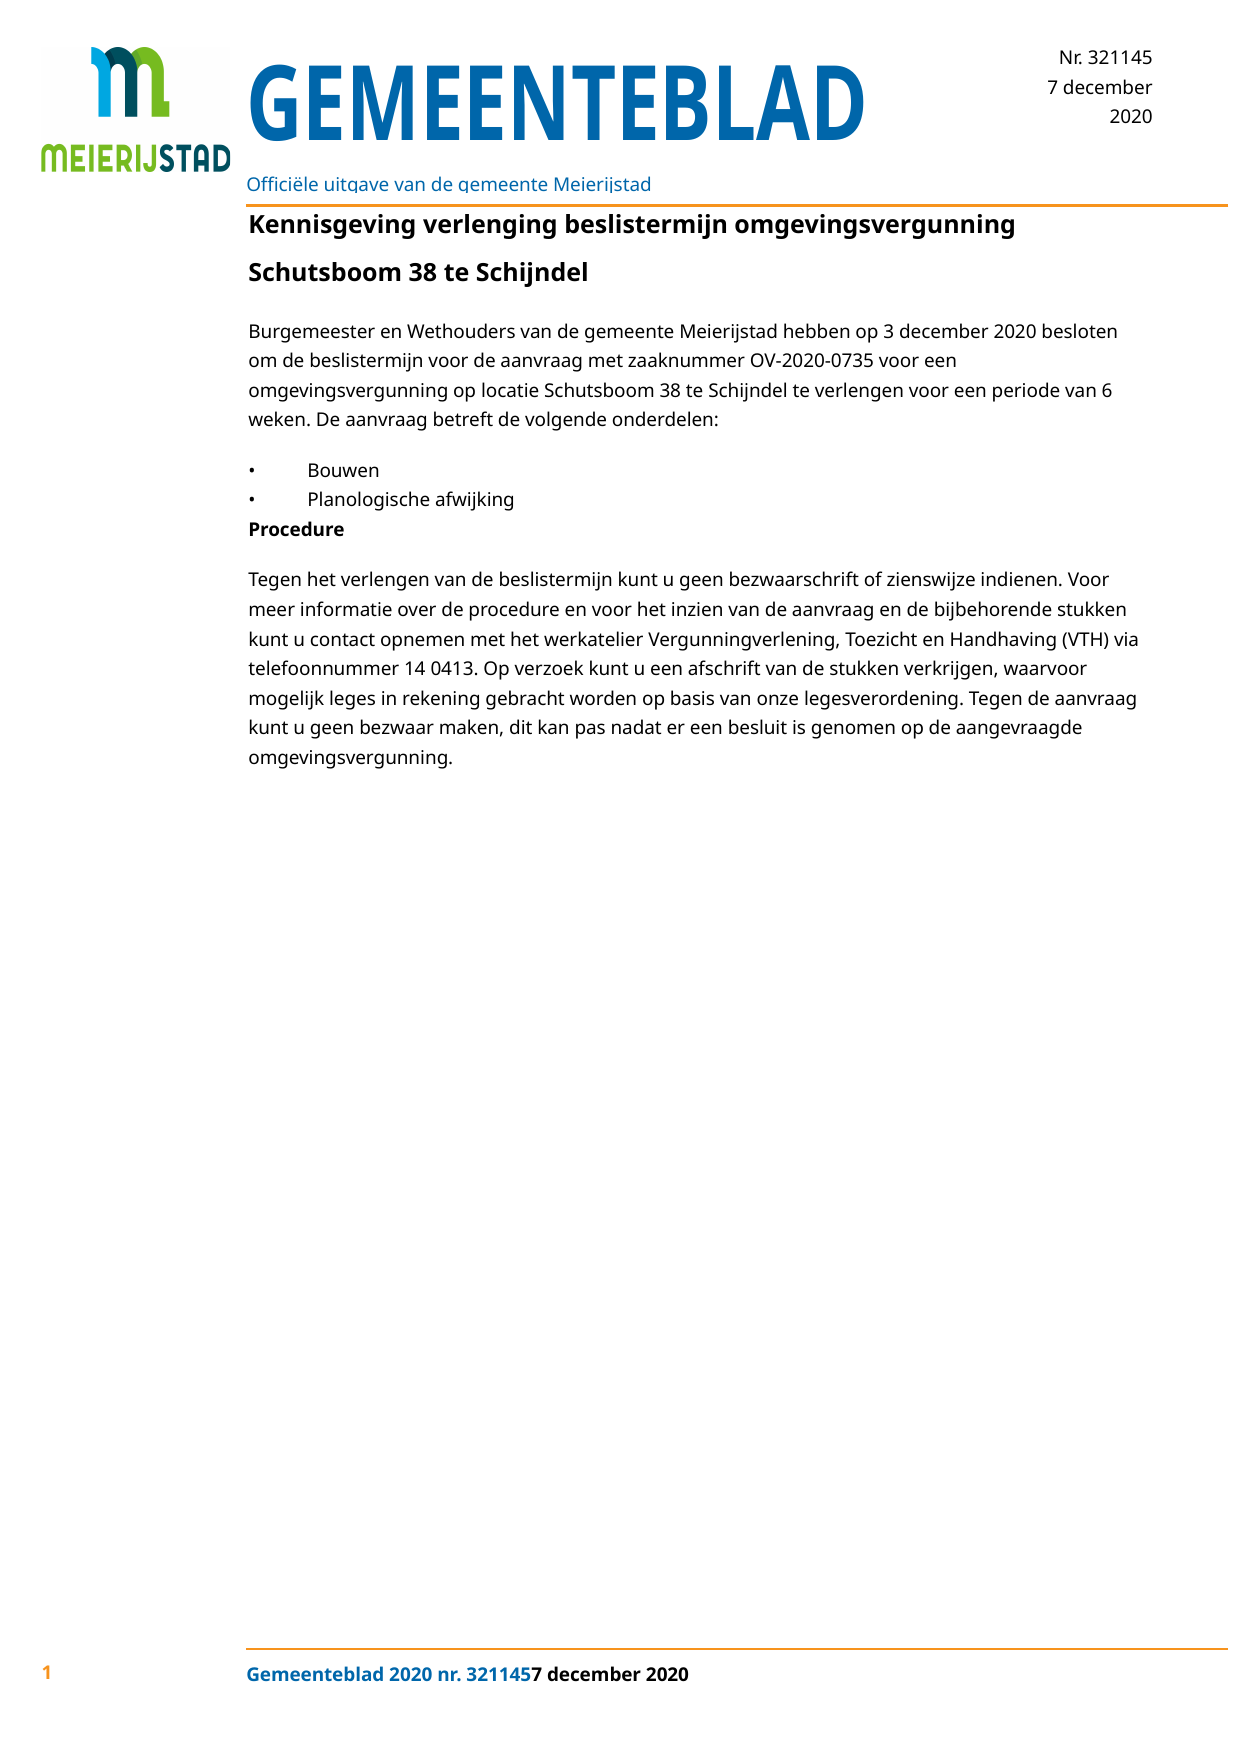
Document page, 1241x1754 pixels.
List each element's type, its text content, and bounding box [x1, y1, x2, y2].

list Bouwen [248, 457, 1152, 483]
list Planologische afwijking [248, 487, 1152, 512]
text Procedure [248, 516, 1152, 542]
text Tegen het verlengen van de beslistermijn kunt u geen bezwaarschrift of zienswijze indienen. Voor meer informatie over de procedure en voor het inzien van de aanvraag en de bijbehorende stukken kunt u contact opnemen met het werkatelier Vergunningverlening, Toezicht en Handhaving (VTH) via telefoonnummer 14 0413. Op verzoek kunt u een afschrift van de stukken verkrijgen, waarvoor mogelijk leges in rekening gebracht worden op basis van onze legesverordening. Tegen de aanvraag kunt u geen bezwaar maken, dit kan pas nadat er een besluit is genomen op de aangevraagde omgevingsvergunning. [248, 567, 1152, 770]
text Kennisgeving verlenging beslistermijn omgevingsvergunning Schutsboom 38 te Schijndel [248, 207, 1152, 288]
picture [41, 47, 231, 172]
text Burgemeester en Wethouders van de gemeente Meierijstad hebben op 3 december 2020 besloten om de beslistermijn voor de aanvraag met zaaknummer OV-2020-0735 voor een omgevingsvergunning op locatie Schutsboom 38 te Schijndel te verlengen voor een periode van 6 weken. De aanvraag betreft de volgende onderdelen: [248, 318, 1152, 432]
